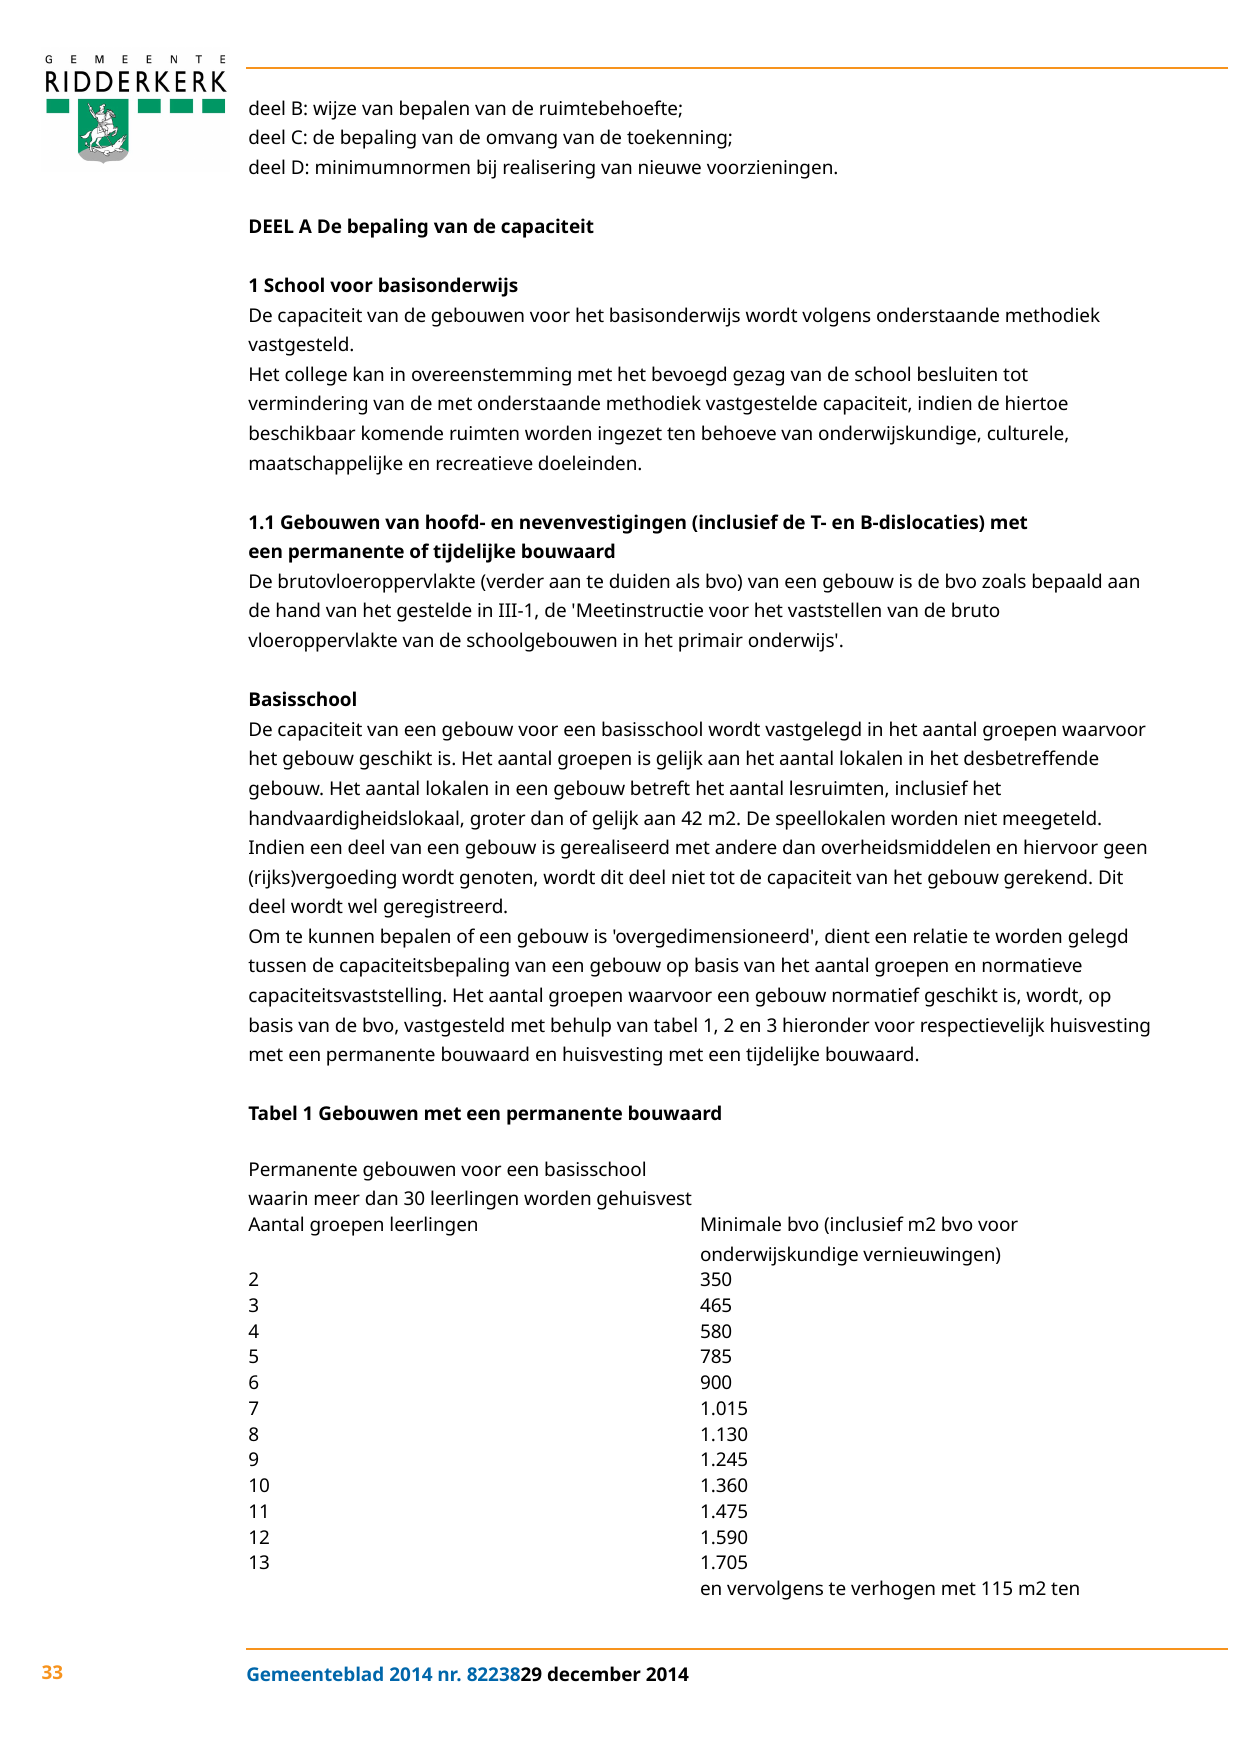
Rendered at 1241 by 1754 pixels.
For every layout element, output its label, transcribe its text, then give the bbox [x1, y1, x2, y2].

text Tabel 1 Gebouwen met een permanente bouwaard [248, 1101, 1152, 1126]
table_cell 1.360 [700, 1473, 1152, 1498]
table_cell 580 [700, 1318, 1152, 1344]
table_cell 12 [248, 1524, 700, 1549]
table_cell 3 [248, 1292, 700, 1318]
text 1.1 Gebouwen van hoofd- en nevenvestigingen (inclusief de T- en B-dislocaties) met [248, 509, 1152, 535]
table_cell 465 [700, 1292, 1152, 1318]
table_cell 5 [248, 1344, 700, 1369]
table_cell 900 [700, 1370, 1152, 1395]
text deel B: wijze van bepalen van de ruimtebehoefte; [248, 95, 1152, 121]
text een permanente of tijdelijke bouwaard [248, 538, 1152, 564]
text De brutovloeroppervlakte (verder aan te duiden als bvo) van een gebouw is de bvo zoals bepaald aan de hand van het gestelde in III-1, de 'Meetinstructie voor het vaststellen van de bruto vloeroppervlakte van de schoolgebouwen in het primair onderwijs'. [248, 568, 1152, 653]
table_cell 7 [248, 1395, 700, 1421]
table_cell 10 [248, 1473, 700, 1498]
picture [41, 47, 231, 172]
table_cell 350 [700, 1267, 1152, 1292]
text Basisschool [248, 686, 1152, 712]
table_cell 2 [248, 1267, 700, 1292]
table_cell en vervolgens te verhogen met 115 m2 ten [700, 1575, 1152, 1601]
table_cell 1.705 [700, 1550, 1152, 1575]
text DEEL A De bepaling van de capaciteit [248, 213, 1152, 239]
table_cell 1.590 [700, 1524, 1152, 1549]
table_cell 1.015 [700, 1395, 1152, 1421]
table_cell 9 [248, 1447, 700, 1472]
text deel D: minimumnormen bij realisering van nieuwe voorzieningen. [248, 154, 1152, 180]
table_cell 1.475 [700, 1498, 1152, 1524]
text Om te kunnen bepalen of een gebouw is 'overgedimensioneerd', dient een relatie te worden gelegd tussen de capaciteitsbepaling van een gebouw op basis van het aantal groepen en normatieve capaciteitsvaststelling. Het aantal groepen waarvoor een gebouw normatief geschikt is, wordt, op basis van de bvo, vastgesteld met behulp van tabel 1, 2 en 3 hieronder voor respectievelijk huisvesting met een permanente bouwaard en huisvesting met een tijdelijke bouwaard. [248, 923, 1152, 1067]
table_header Permanente gebouwen voor een basisschool waarin meer dan 30 leerlingen worden gehuisvest [248, 1156, 700, 1211]
table_cell 785 [700, 1344, 1152, 1369]
text De capaciteit van een gebouw voor een basisschool wordt vastgelegd in het aantal groepen waarvoor het gebouw geschikt is. Het aantal groepen is gelijk aan het aantal lokalen in het desbetreffende gebouw. Het aantal lokalen in een gebouw betreft het aantal lesruimten, inclusief het handvaardigheidslokaal, groter dan of gelijk aan 42 m2. De speellokalen worden niet meegeteld. [248, 716, 1152, 831]
table_cell Minimale bvo (inclusief m2 bvo voor onderwijskundige vernieuwingen) [700, 1211, 1152, 1267]
table_cell 1.130 [700, 1421, 1152, 1447]
table_cell [248, 1575, 700, 1601]
table_cell 6 [248, 1370, 700, 1395]
table_cell 11 [248, 1498, 700, 1524]
text Indien een deel van een gebouw is gerealiseerd met andere dan overheidsmiddelen en hiervoor geen (rijks)vergoeding wordt genoten, wordt dit deel niet tot de capaciteit van het gebouw gerekend. Dit deel wordt wel geregistreerd. [248, 834, 1152, 919]
table_cell 1.245 [700, 1447, 1152, 1472]
table_cell 8 [248, 1421, 700, 1447]
table_cell 13 [248, 1550, 700, 1575]
table_cell 4 [248, 1318, 700, 1344]
text Het college kan in overeenstemming met het bevoegd gezag van de school besluiten tot vermindering van de met onderstaande methodiek vastgestelde capaciteit, indien de hiertoe beschikbaar komende ruimten worden ingezet ten behoeve van onderwijskundige, culturele, maatschappelijke en recreatieve doeleinden. [248, 361, 1152, 476]
text 1 School voor basisonderwijs [248, 272, 1152, 298]
table_cell Aantal groepen leerlingen [248, 1211, 700, 1267]
text deel C: de bepaling van de omvang van de toekenning; [248, 124, 1152, 150]
text De capaciteit van de gebouwen voor het basisonderwijs wordt volgens onderstaande methodiek vastgesteld. [248, 302, 1152, 357]
